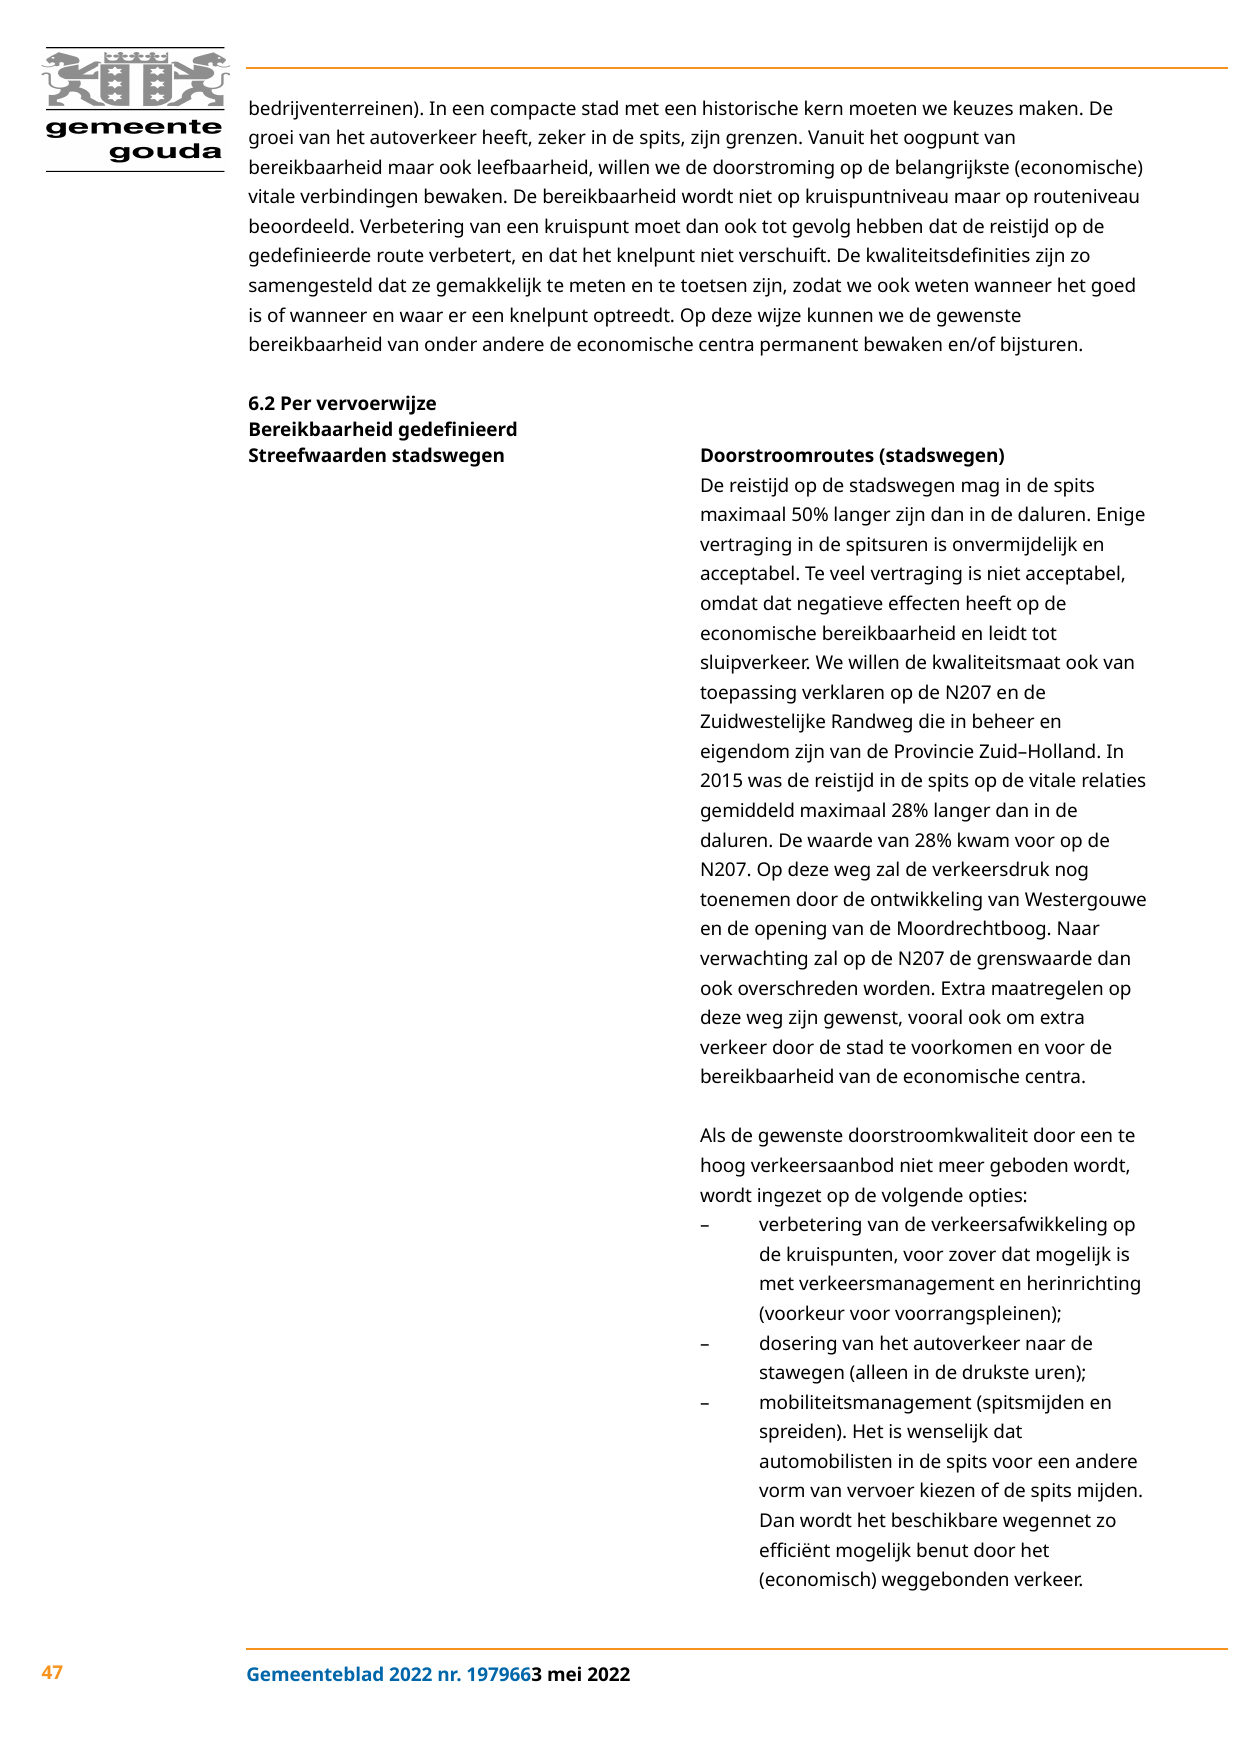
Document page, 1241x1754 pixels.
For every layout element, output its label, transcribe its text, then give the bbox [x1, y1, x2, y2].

table_cell Doorstroomroutes (stadswegen) De reistijd op de stadswegen mag in de spits maximaal 50% langer zijn dan in de daluren. Enige vertraging in de spitsuren is onvermijdelijk en acceptabel. Te veel vertraging is niet acceptabel, omdat dat negatieve effecten heeft op de economische bereikbaarheid en leidt tot sluipverkeer. We willen de kwaliteitsmaat ook van toepassing verklaren op de N207 en de Zuidwestelijke Randweg die in beheer en eigendom zijn van de Provincie Zuid–Holland. In 2015 was de reistijd in de spits op de vitale relaties gemiddeld maximaal 28% langer dan in de daluren. De waarde van 28% kwam voor op de N207. Op deze weg zal de verkeersdruk nog toenemen door de ontwikkeling van Westergouwe en de opening van de Moordrechtboog. Naar verwachting zal op de N207 de grenswaarde dan ook overschreden worden. Extra maatregelen op deze weg zijn gewenst, vooral ook om extra verkeer door de stad te voorkomen en voor de bereikbaarheid van de economische centra. Als de gewenste doorstroomkwaliteit door een te hoog verkeersaanbod niet meer geboden wordt, wordt ingezet op de volgende opties: verbetering van de verkeersafwikkeling op de kruispunten, voor zover dat mogelijk is met verkeersmanagement en herinrichting (voorkeur voor voorrangspleinen); dosering van het autoverkeer naar de stawegen (alleen in de drukste uren); mobiliteitsmanagement (spitsmijden en spreiden). Het is wenselijk dat automobilisten in de spits voor een andere vorm van vervoer kiezen of de spits mijden. Dan wordt het beschikbare wegennet zo efficiënt mogelijk benut door het (economisch) weggebonden verkeer. [700, 442, 1152, 1592]
text 6.2 Per vervoerwijze [248, 391, 1152, 416]
picture [41, 47, 231, 172]
text bedrijventerreinen). In een compacte stad met een historische kern moeten we keuzes maken. De groei van het autoverkeer heeft, zeker in de spits, zijn grenzen. Vanuit het oogpunt van bereikbaarheid maar ook leefbaarheid, willen we de doorstroming op de belangrijkste (economische) vitale verbindingen bewaken. De bereikbaarheid wordt niet op kruispuntniveau maar op routeniveau beoordeeld. Verbetering van een kruispunt moet dan ook tot gevolg hebben dat de reistijd op de gedefinieerde route verbetert, en dat het knelpunt niet verschuift. De kwaliteitsdefinities zijn zo samengesteld dat ze gemakkelijk te meten en te toetsen zijn, zodat we ook weten wanneer het goed is of wanneer en waar er een knelpunt optreedt. Op deze wijze kunnen we de gewenste bereikbaarheid van onder andere de economische centra permanent bewaken en/of bijsturen. [248, 95, 1152, 357]
table_cell Streefwaarden stadswegen [248, 442, 700, 1592]
table_header Bereikbaarheid gedefinieerd [248, 416, 1152, 442]
